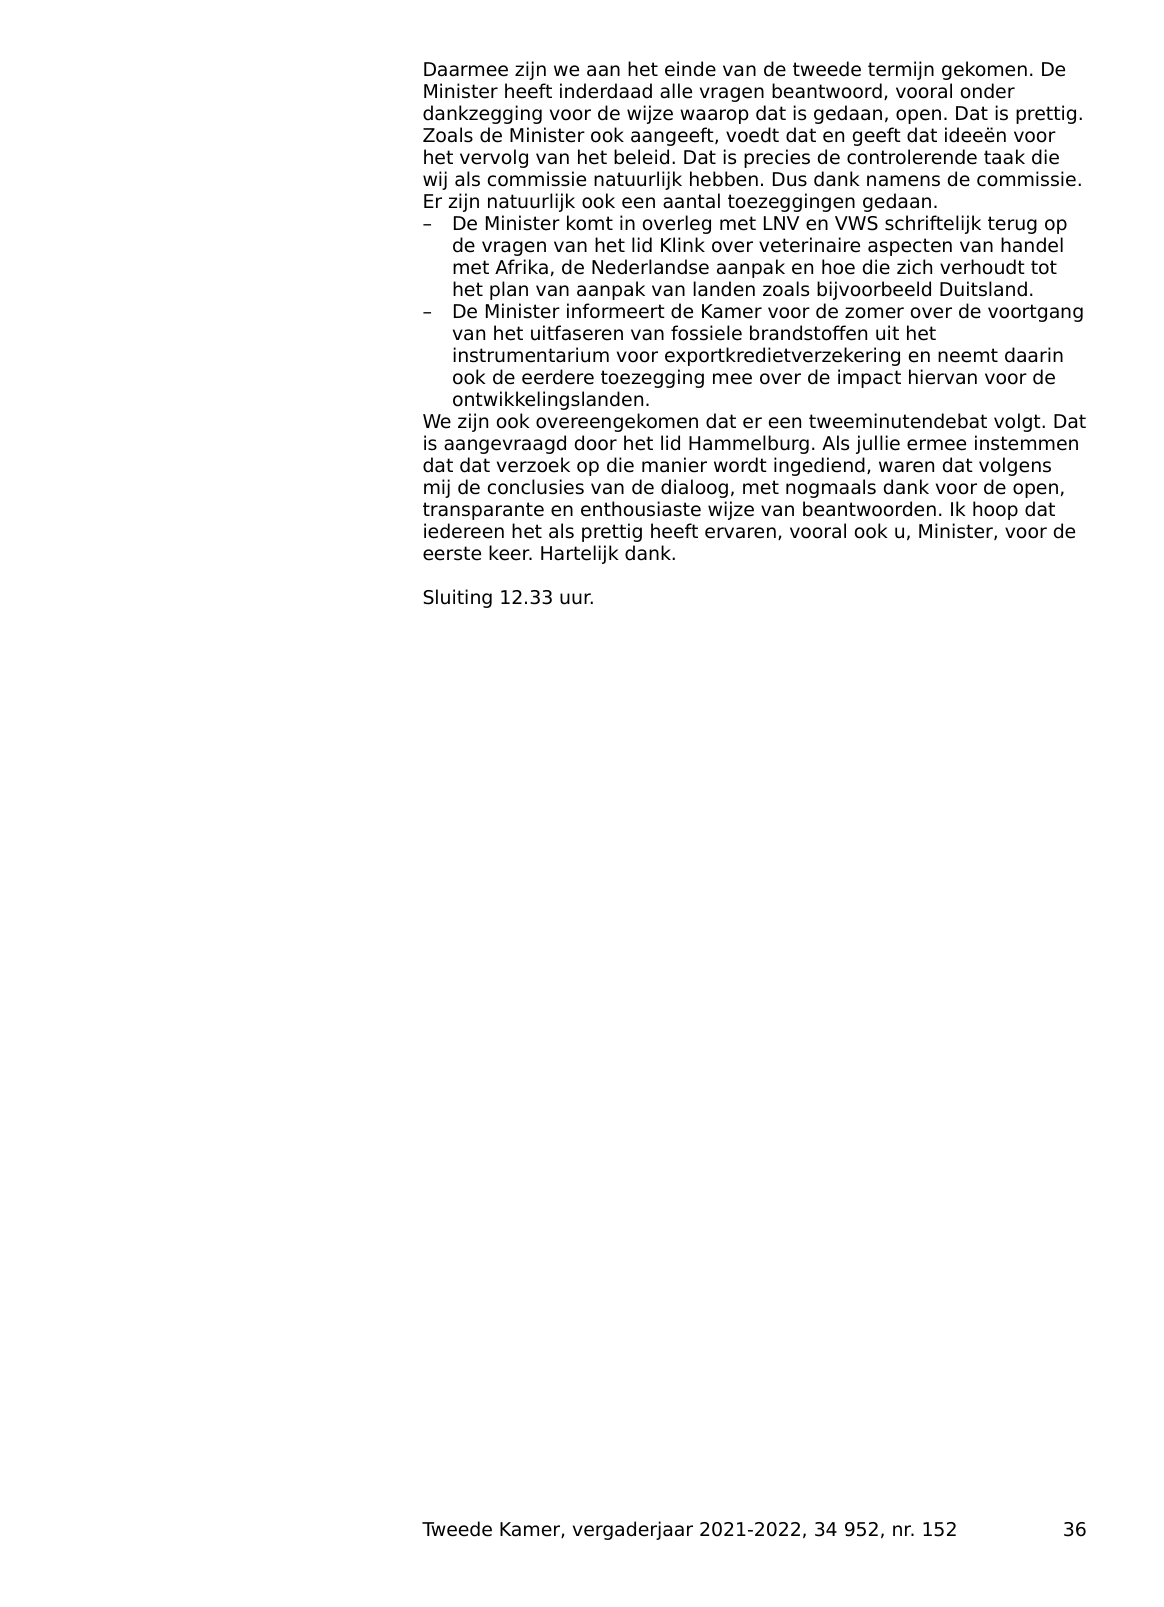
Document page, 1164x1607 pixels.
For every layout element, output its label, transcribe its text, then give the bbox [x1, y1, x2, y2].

text Er zijn natuurlijk ook een aantal toezeggingen gedaan. [422, 191, 1087, 213]
text Daarmee zijn we aan het einde van de tweede termijn gekomen. De Minister heeft inderdaad alle vragen beantwoord, vooral onder dankzegging voor de wijze waarop dat is gedaan, open. Dat is prettig. Zoals de Minister ook aangeeft, voedt dat en geeft dat ideeën voor het vervolg van het beleid. Dat is precies de controlerende taak die wij als commissie natuurlijk hebben. Dus dank namens de commissie. [422, 59, 1087, 191]
text Sluiting 12.33 uur. [422, 587, 1087, 609]
text – De Minister komt in overleg met LNV en VWS schriftelijk terug op de vragen van het lid Klink over veterinaire aspecten van handel met Afrika, de Nederlandse aanpak en hoe die zich verhoudt tot het plan van aanpak van landen zoals bijvoorbeeld Duitsland. [422, 213, 1087, 301]
text We zijn ook overeengekomen dat er een tweeminutendebat volgt. Dat is aangevraagd door het lid Hammelburg. Als jullie ermee instemmen dat dat verzoek op die manier wordt ingediend, waren dat volgens mij de conclusies van de dialoog, met nogmaals dank voor de open, transparante en enthousiaste wijze van beantwoorden. Ik hoop dat iedereen het als prettig heeft ervaren, vooral ook u, Minister, voor de eerste keer. Hartelijk dank. [422, 411, 1087, 564]
text – De Minister informeert de Kamer voor de zomer over de voortgang van het uitfaseren van fossiele brandstoffen uit het instrumentarium voor exportkredietverzekering en neemt daarin ook de eerdere toezegging mee over de impact hiervan voor de ontwikkelingslanden. [422, 301, 1087, 411]
